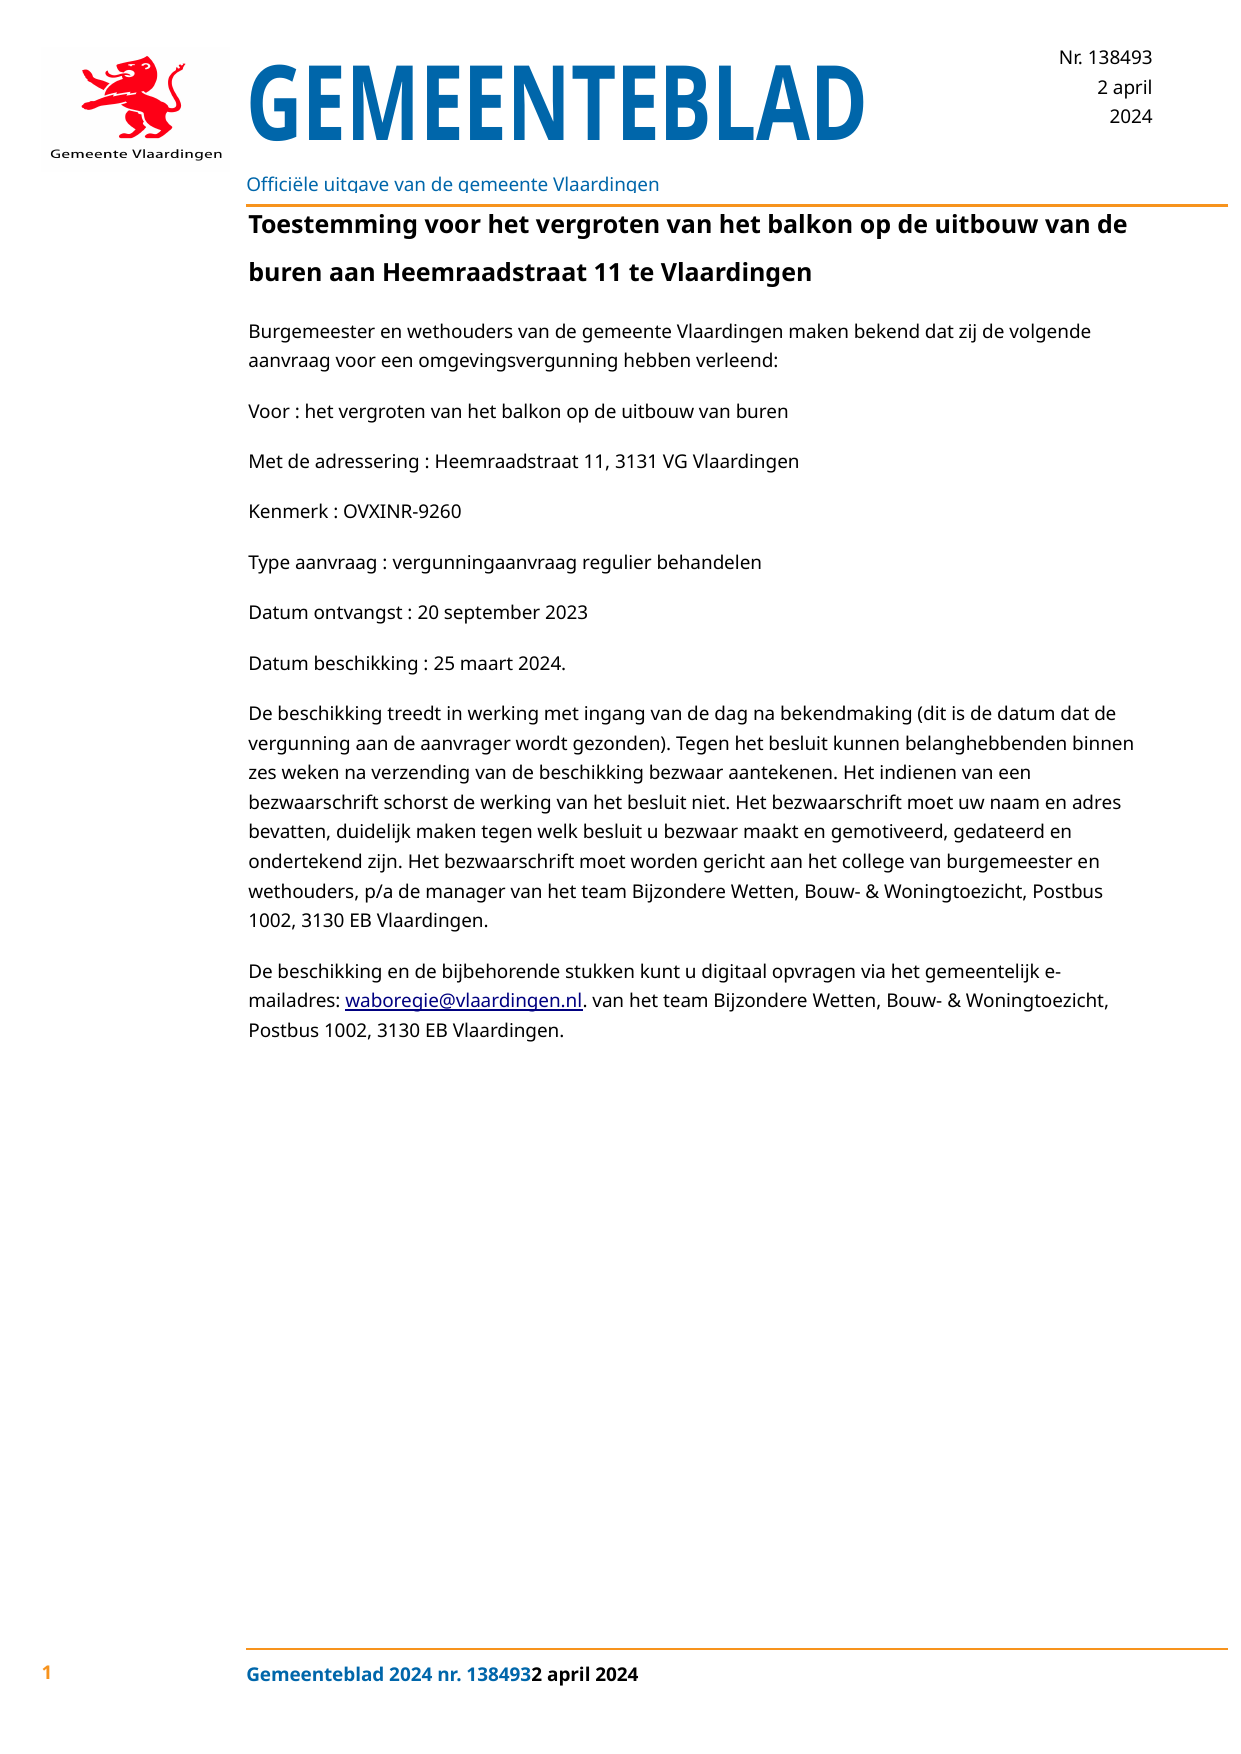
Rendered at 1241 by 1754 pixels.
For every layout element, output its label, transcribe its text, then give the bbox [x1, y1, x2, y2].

picture [41, 47, 231, 172]
text Kenmerk : OVXINR-9260 [248, 499, 1152, 524]
text De beschikking treedt in werking met ingang van de dag na bekendmaking (dit is de datum dat de vergunning aan de aanvrager wordt gezonden). Tegen het besluit kunnen belanghebbenden binnen zes weken na verzending van de beschikking bezwaar aantekenen. Het indienen van een bezwaarschrift schorst de werking van het besluit niet. Het bezwaarschrift moet uw naam en adres bevatten, duidelijk maken tegen welk besluit u bezwaar maakt en gemotiveerd, gedateerd en ondertekend zijn. Het bezwaarschrift moet worden gericht aan het college van burgemeester en wethouders, p/a de manager van het team Bijzondere Wetten, Bouw- & Woningtoezicht, Postbus 1002, 3130 EB Vlaardingen. [248, 700, 1152, 933]
text Met de adressering : Heemraadstraat 11, 3131 VG Vlaardingen [248, 448, 1152, 474]
text De beschikking en de bijbehorende stukken kunt u digitaal opvragen via het gemeentelijk e-mailadres: waboregie@vlaardingen.nl. van het team Bijzondere Wetten, Bouw- & Woningtoezicht, Postbus 1002, 3130 EB Vlaardingen. [248, 958, 1152, 1043]
text Datum beschikking : 25 maart 2024. [248, 650, 1152, 676]
text Burgemeester en wethouders van de gemeente Vlaardingen maken bekend dat zij de volgende aanvraag voor een omgevingsvergunning hebben verleend: [248, 318, 1152, 373]
text Type aanvraag : vergunningaanvraag regulier behandelen [248, 549, 1152, 575]
text Datum ontvangst : 20 september 2023 [248, 599, 1152, 625]
text Toestemming voor het vergroten van het balkon op de uitbouw van de buren aan Heemraadstraat 11 te Vlaardingen [248, 207, 1152, 288]
text Voor : het vergroten van het balkon op de uitbouw van buren [248, 398, 1152, 424]
